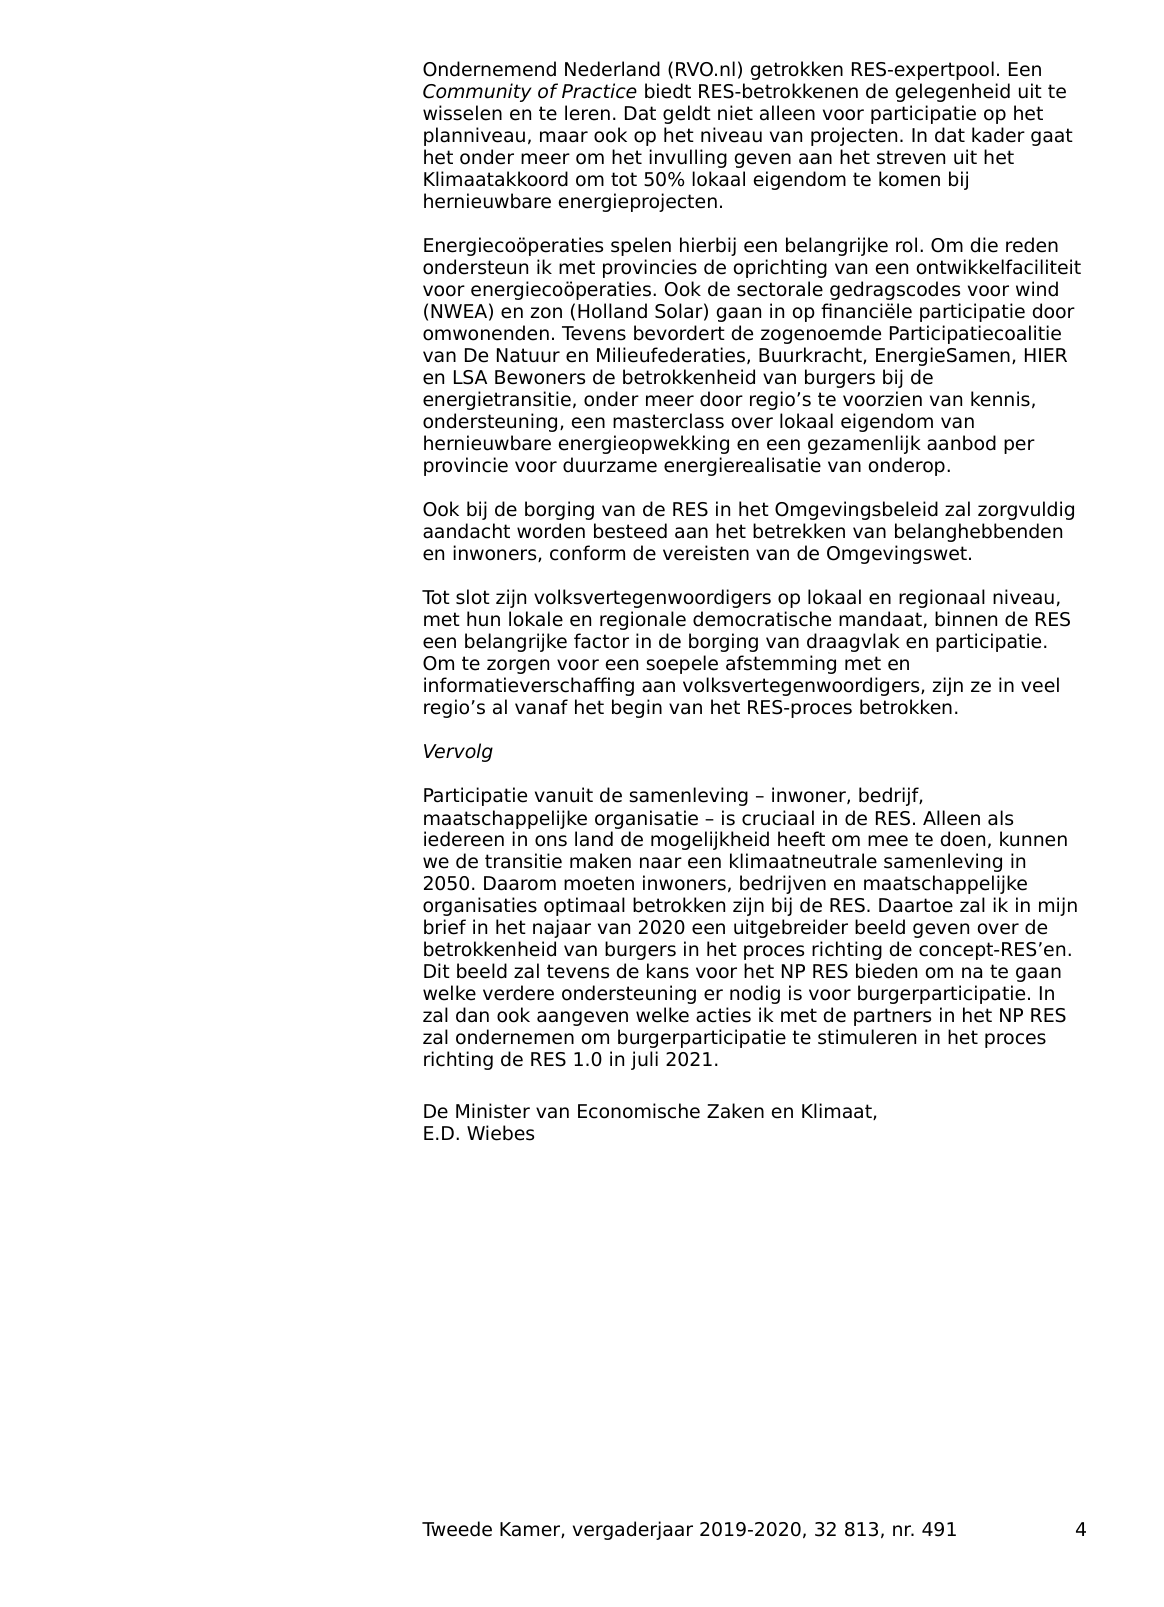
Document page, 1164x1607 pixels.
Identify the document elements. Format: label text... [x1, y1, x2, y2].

text Participatie vanuit de samenleving – inwoner, bedrijf, maatschappelijke organisatie – is cruciaal in de RES. Alleen als iedereen in ons land de mogelijkheid heeft om mee te doen, kunnen we de transitie maken naar een klimaatneutrale samenleving in 2050. Daarom moeten inwoners, bedrijven en maatschappelijke organisaties optimaal betrokken zijn bij de RES. Daartoe zal ik in mijn brief in het najaar van 2020 een uitgebreider beeld geven over de betrokkenheid van burgers in het proces richting de concept-RES’en. Dit beeld zal tevens de kans voor het NP RES bieden om na te gaan welke verdere ondersteuning er nodig is voor burgerparticipatie. In zal dan ook aangeven welke acties ik met de partners in het NP RES zal ondernemen om burgerparticipatie te stimuleren in het proces richting de RES 1.0 in juli 2021. [422, 785, 1087, 1071]
text Ook bij de borging van de RES in het Omgevingsbeleid zal zorgvuldig aandacht worden besteed aan het betrekken van belanghebbenden en inwoners, conform de vereisten van de Omgevingswet. [422, 499, 1087, 565]
text Energiecoöperaties spelen hierbij een belangrijke rol. Om die reden ondersteun ik met provincies de oprichting van een ontwikkelfaciliteit voor energiecoöperaties. Ook de sectorale gedragscodes voor wind (NWEA) en zon (Holland Solar) gaan in op financiële participatie door omwonenden. Tevens bevordert de zogenoemde Participatiecoalitie van De Natuur en Milieufederaties, Buurkracht, EnergieSamen, HIER en LSA Bewoners de betrokkenheid van burgers bij de energietransitie, onder meer door regio’s te voorzien van kennis, ondersteuning, een masterclass over lokaal eigendom van hernieuwbare energieopwekking en een gezamenlijk aanbod per provincie voor duurzame energierealisatie van onderop. [422, 235, 1087, 477]
text De Minister van Economische Zaken en Klimaat, E.D. Wiebes [422, 1101, 1087, 1145]
text Tot slot zijn volksvertegenwoordigers op lokaal en regionaal niveau, met hun lokale en regionale democratische mandaat, binnen de RES een belangrijke factor in de borging van draagvlak en participatie. Om te zorgen voor een soepele afstemming met en informatieverschaffing aan volksvertegenwoordigers, zijn ze in veel regio’s al vanaf het begin van het RES-proces betrokken. [422, 587, 1087, 719]
subtitle Vervolg [422, 741, 1087, 763]
text Ondernemend Nederland (RVO.nl) getrokken RES-expertpool. Een Community of Practice biedt RES-betrokkenen de gelegenheid uit te wisselen en te leren. Dat geldt niet alleen voor participatie op het planniveau, maar ook op het niveau van projecten. In dat kader gaat het onder meer om het invulling geven aan het streven uit het Klimaatakkoord om tot 50% lokaal eigendom te komen bij hernieuwbare energieprojecten. [422, 59, 1087, 213]
